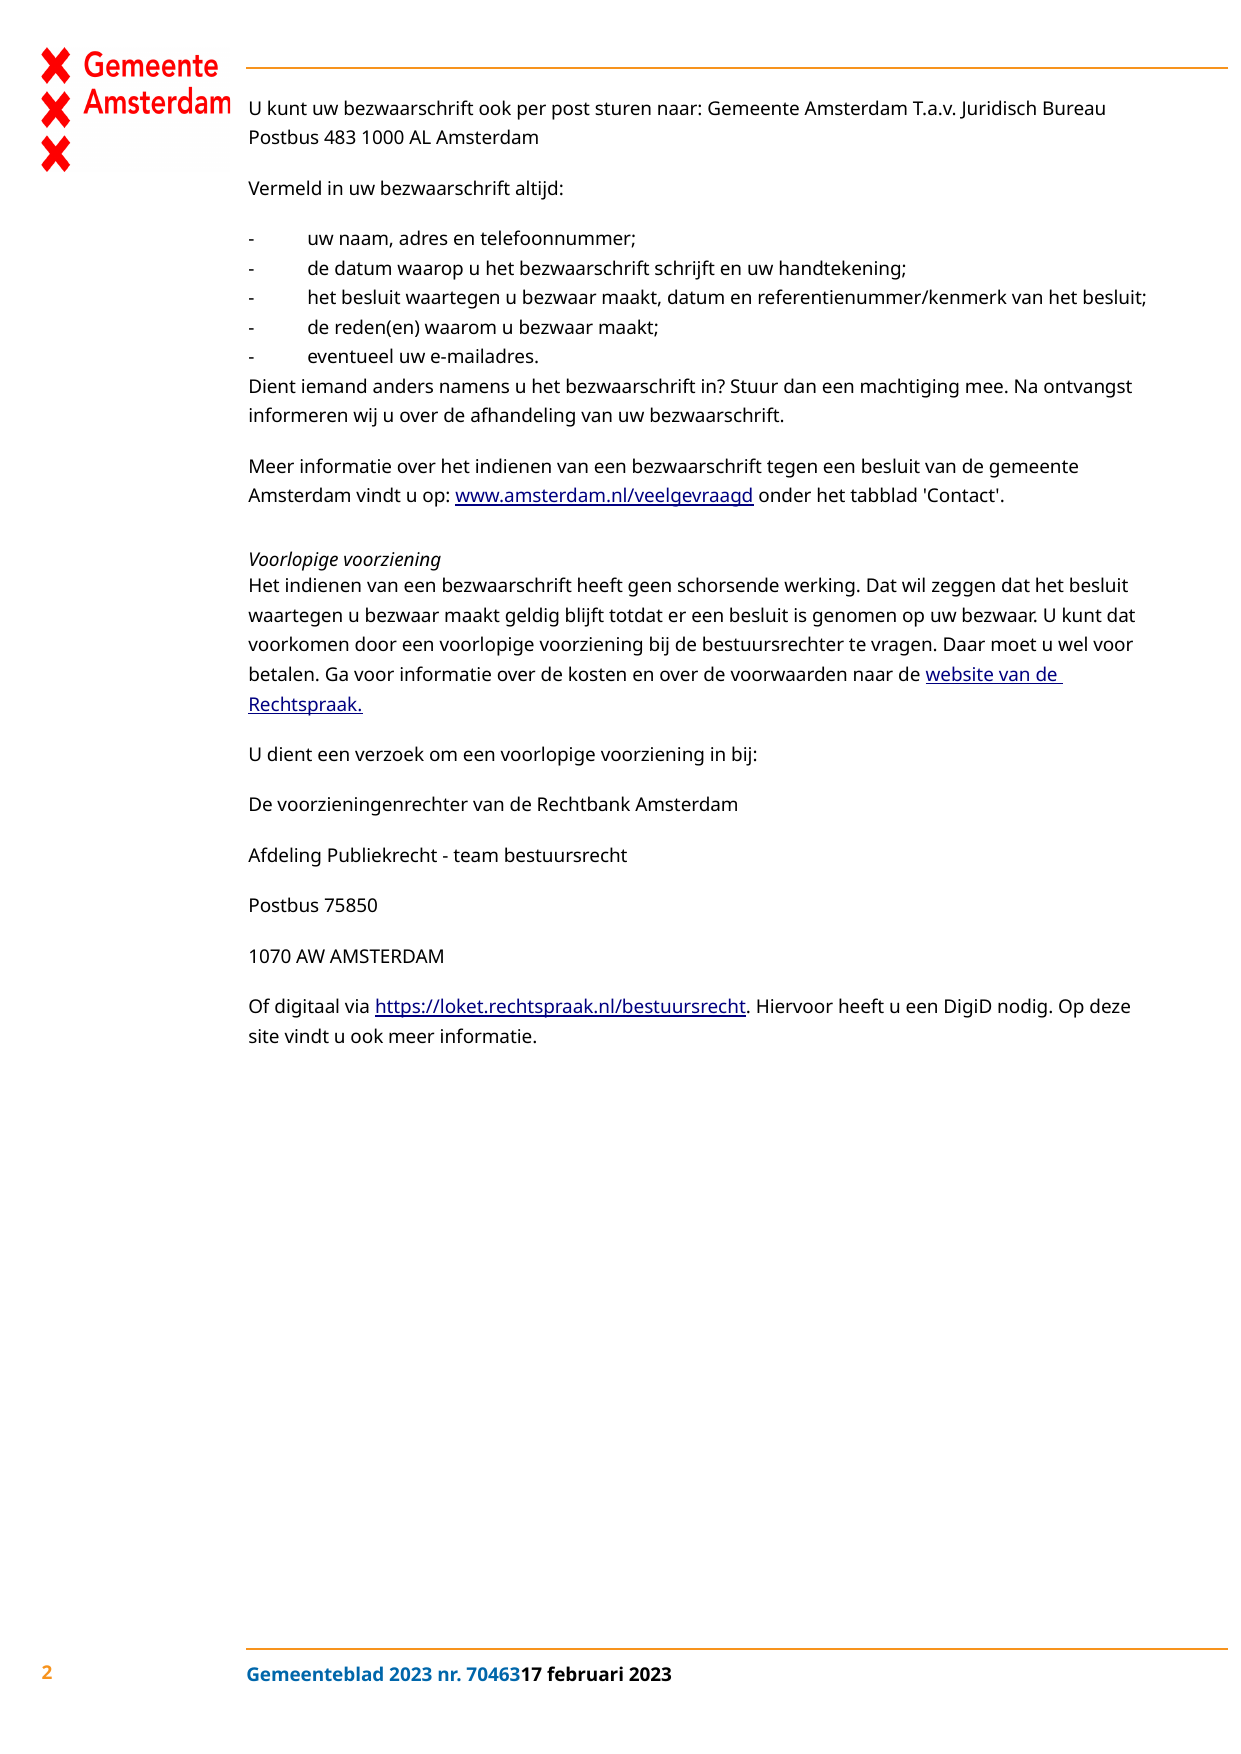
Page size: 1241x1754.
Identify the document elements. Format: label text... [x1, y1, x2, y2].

list de reden(en) waarom u bezwaar maakt; [248, 314, 1152, 340]
text Vermeld in uw bezwaarschrift altijd: [248, 175, 1152, 201]
text U kunt uw bezwaarschrift ook per post sturen naar: Gemeente Amsterdam T.a.v. Juridisch Bureau Postbus 483 1000 AL Amsterdam [248, 95, 1152, 150]
text Het indienen van een bezwaarschrift heeft geen schorsende werking. Dat wil zeggen dat het besluit waartegen u bezwaar maakt geldig blijft totdat er een besluit is genomen op uw bezwaar. U kunt dat voorkomen door een voorlopige voorziening bij de bestuursrechter te vragen. Daar moet u wel voor betalen. Ga voor informatie over de kosten en over de voorwaarden naar de website van de Rechtspraak. [248, 572, 1152, 716]
list eventueel uw e-mailadres. [248, 343, 1152, 369]
picture [41, 47, 231, 172]
list het besluit waartegen u bezwaar maakt, datum en referentienummer/kenmerk van het besluit; [248, 284, 1152, 310]
text Voorlopige voorziening [248, 547, 1152, 572]
text U dient een verzoek om een voorlopige voorziening in bij: [248, 741, 1152, 767]
text Afdeling Publiekrecht - team bestuursrecht [248, 842, 1152, 868]
list de datum waarop u het bezwaarschrift schrijft en uw handtekening; [248, 255, 1152, 281]
text Of digitaal via https://loket.rechtspraak.nl/bestuursrecht. Hiervoor heeft u een DigiD nodig. Op deze site vindt u ook meer informatie. [248, 993, 1152, 1048]
text De voorzieningenrechter van de Rechtbank Amsterdam [248, 792, 1152, 817]
text Meer informatie over het indienen van een bezwaarschrift tegen een besluit van de gemeente Amsterdam vindt u op: www.amsterdam.nl/veelgevraagd onder het tabblad 'Contact'. [248, 453, 1152, 508]
text Dient iemand anders namens u het bezwaarschrift in? Stuur dan een machtiging mee. Na ontvangst informeren wij u over de afhandeling van uw bezwaarschrift. [248, 373, 1152, 428]
text Postbus 75850 [248, 892, 1152, 918]
list uw naam, adres en telefoonnummer; [248, 225, 1152, 251]
text 1070 AW AMSTERDAM [248, 943, 1152, 968]
